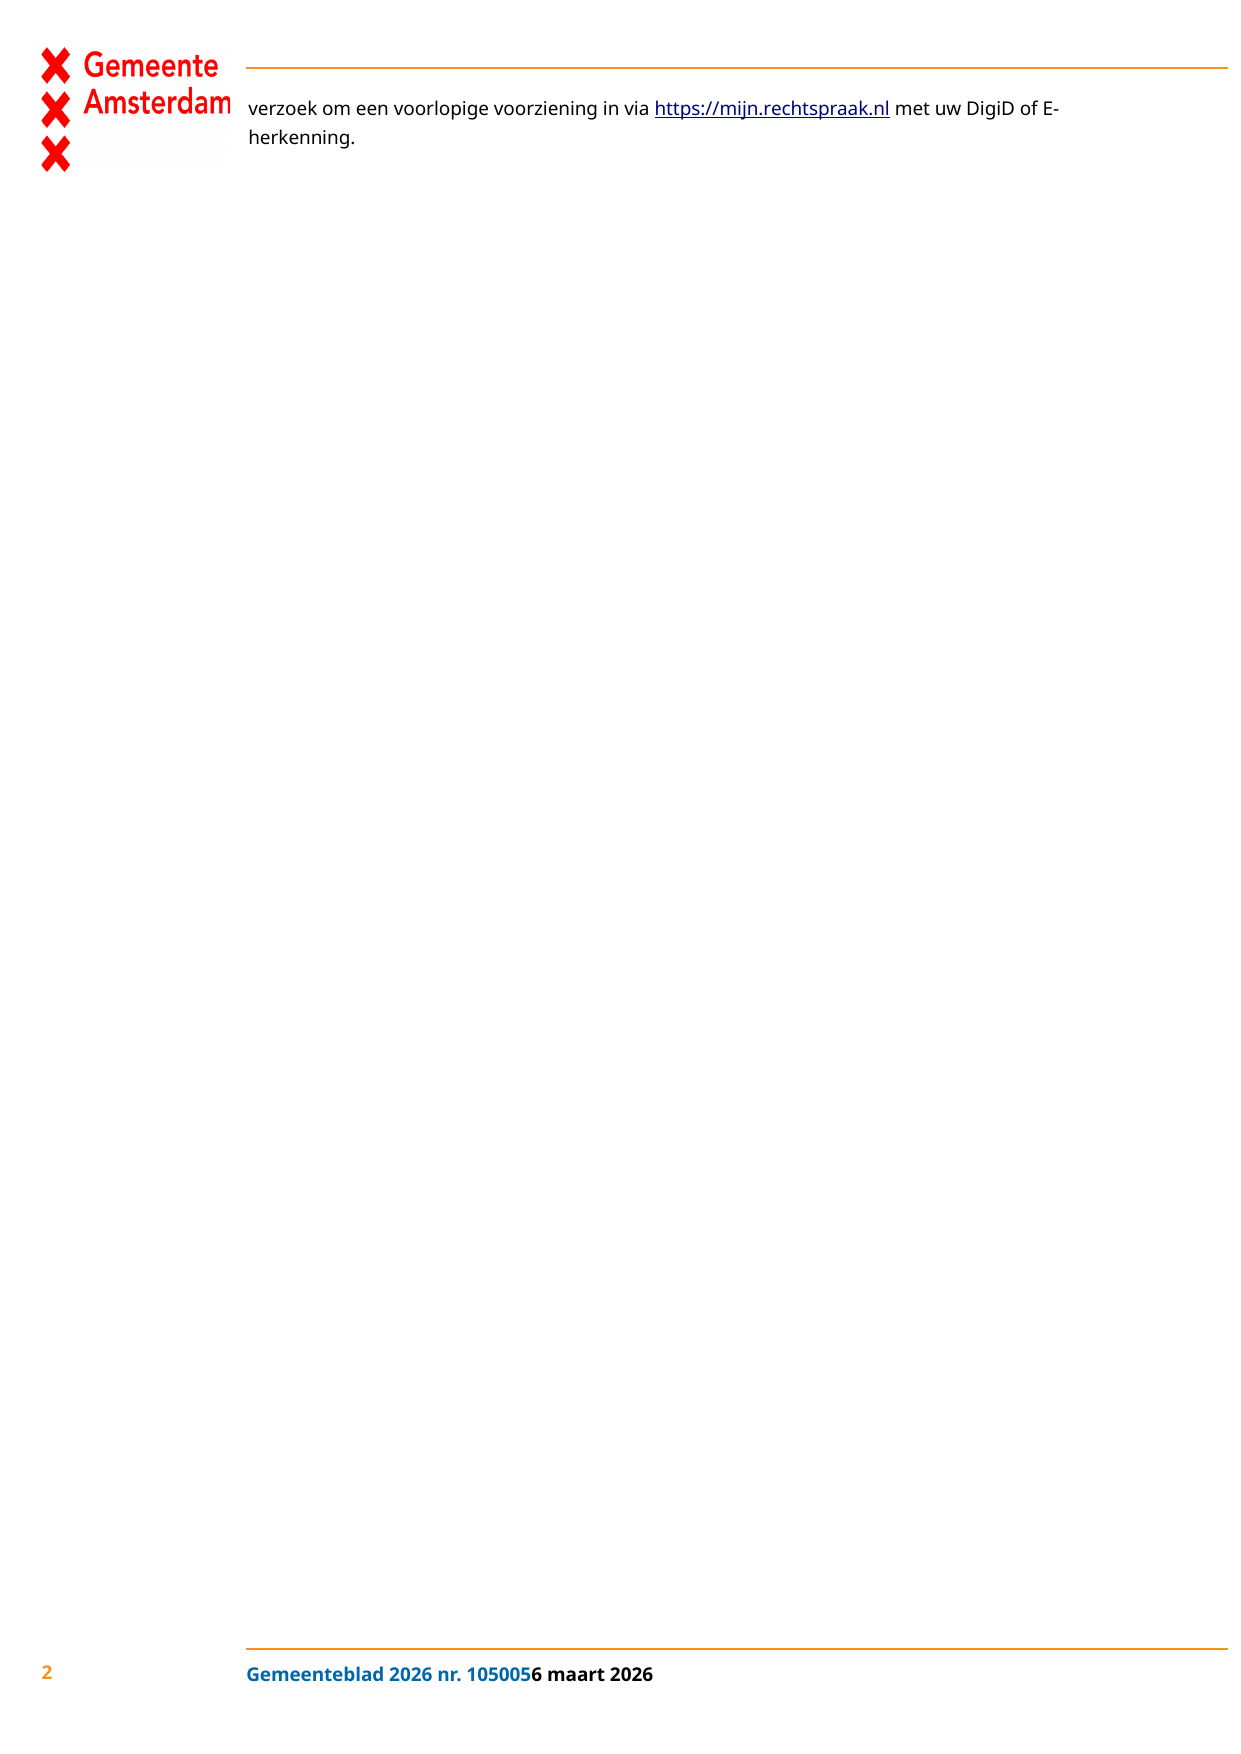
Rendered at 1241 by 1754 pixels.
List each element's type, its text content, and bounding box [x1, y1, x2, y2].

text verzoek om een voorlopige voorziening in via https://mijn.rechtspraak.nl met uw DigiD of E-herkenning. [248, 95, 1152, 150]
picture [41, 47, 231, 172]
